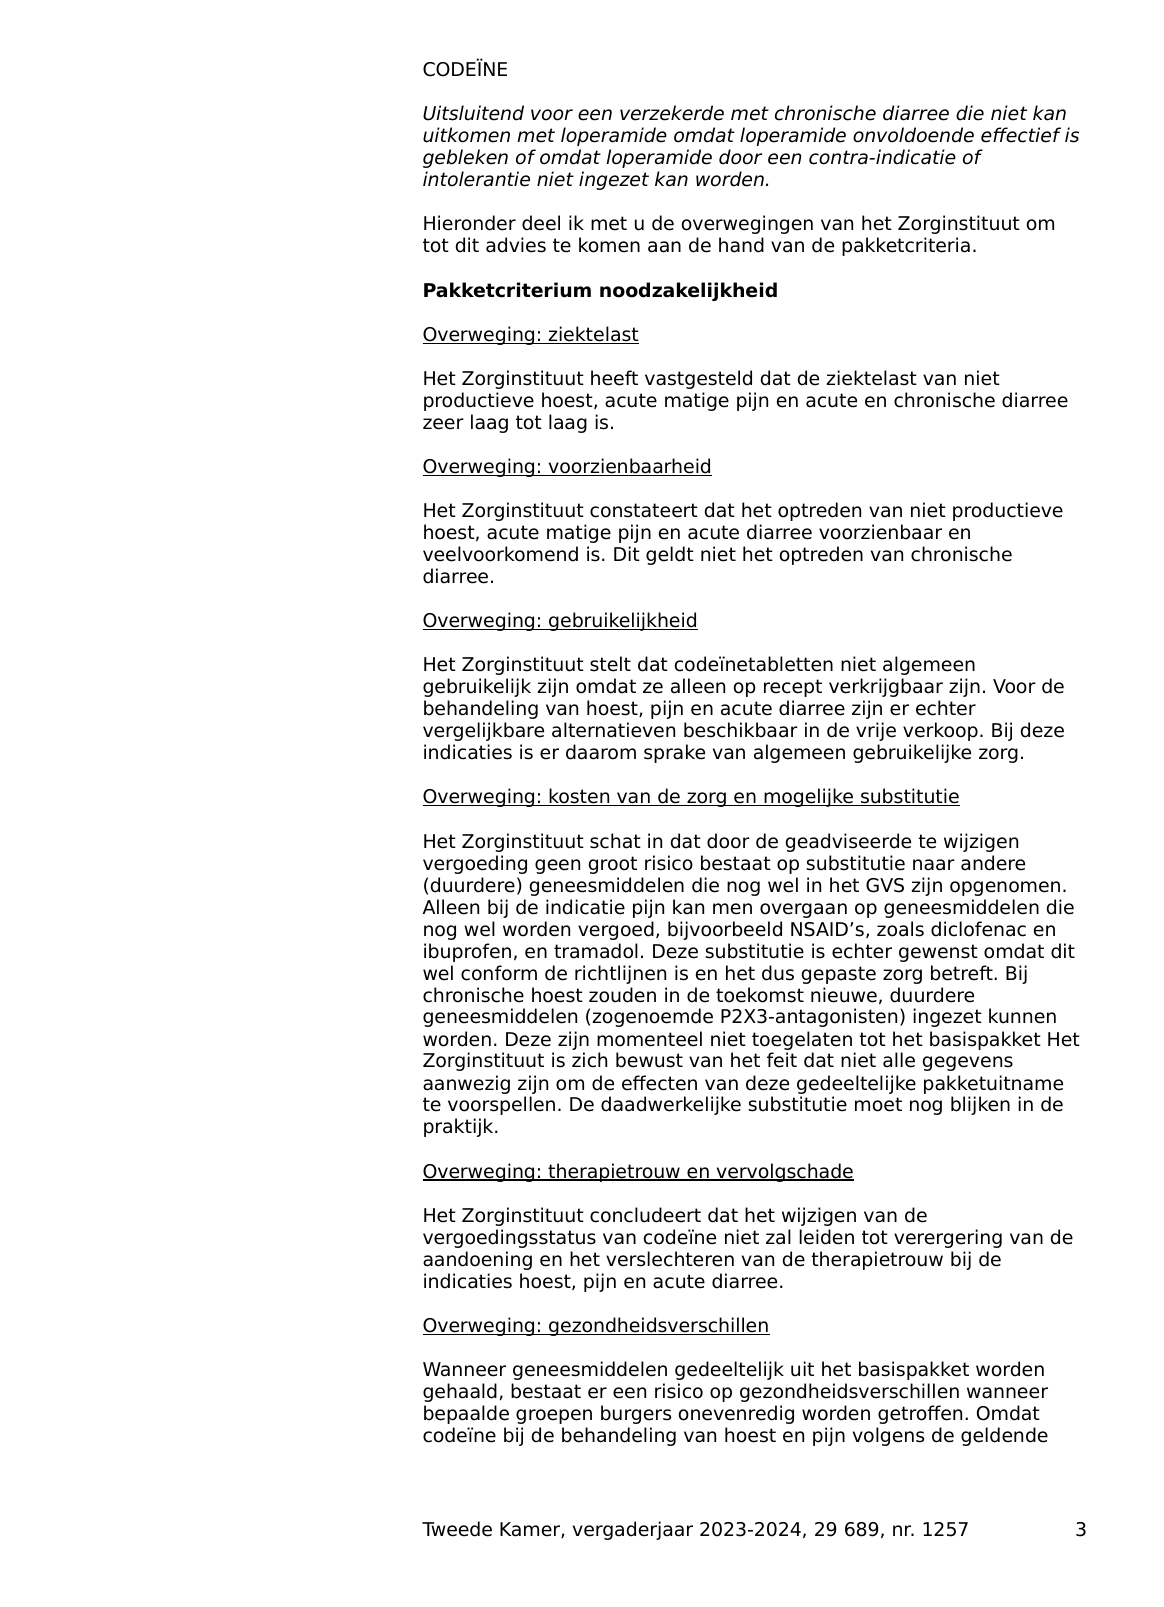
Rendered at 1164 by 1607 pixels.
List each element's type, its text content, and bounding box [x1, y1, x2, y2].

subtitle Overweging: gebruikelijkheid [422, 610, 1087, 632]
text Uitsluitend voor een verzekerde met chronische diarree die niet kan uitkomen met loperamide omdat loperamide onvoldoende effectief is gebleken of omdat loperamide door een contra-indicatie of intolerantie niet ingezet kan worden. [422, 103, 1087, 191]
text Het Zorginstituut concludeert dat het wijzigen van de vergoedingsstatus van codeïne niet zal leiden tot verergering van de aandoening en het verslechteren van de therapietrouw bij de indicaties hoest, pijn en acute diarree. [422, 1205, 1087, 1293]
subtitle Pakketcriterium noodzakelijkheid [422, 279, 1087, 301]
text Hieronder deel ik met u de overwegingen van het Zorginstituut om tot dit advies te komen aan de hand van de pakketcriteria. [422, 213, 1087, 257]
text Het Zorginstituut stelt dat codeïnetabletten niet algemeen gebruikelijk zijn omdat ze alleen op recept verkrijgbaar zijn. Voor de behandeling van hoest, pijn en acute diarree zijn er echter vergelijkbare alternatieven beschikbaar in de vrije verkoop. Bij deze indicaties is er daarom sprake van algemeen gebruikelijke zorg. [422, 654, 1087, 764]
subtitle CODEÏNE [422, 59, 1087, 81]
subtitle Overweging: ziektelast [422, 324, 1087, 346]
subtitle Overweging: gezondheidsverschillen [422, 1315, 1087, 1337]
text Het Zorginstituut constateert dat het optreden van niet productieve hoest, acute matige pijn en acute diarree voorzienbaar en veelvoorkomend is. Dit geldt niet het optreden van chronische diarree. [422, 500, 1087, 588]
text Het Zorginstituut heeft vastgesteld dat de ziektelast van niet productieve hoest, acute matige pijn en acute en chronische diarree zeer laag tot laag is. [422, 368, 1087, 434]
subtitle Overweging: kosten van de zorg en mogelijke substitutie [422, 786, 1087, 808]
text Het Zorginstituut schat in dat door de geadviseerde te wijzigen vergoeding geen groot risico bestaat op substitutie naar andere (duurdere) geneesmiddelen die nog wel in het GVS zijn opgenomen. Alleen bij de indicatie pijn kan men overgaan op geneesmiddelen die nog wel worden vergoed, bijvoorbeeld NSAID’s, zoals diclofenac en ibuprofen, en tramadol. Deze substitutie is echter gewenst omdat dit wel conform de richtlijnen is en het dus gepaste zorg betreft. Bij chronische hoest zouden in de toekomst nieuwe, duurdere geneesmiddelen (zogenoemde P2X3-antagonisten) ingezet kunnen worden. Deze zijn momenteel niet toegelaten tot het basispakket Het Zorginstituut is zich bewust van het feit dat niet alle gegevens aanwezig zijn om de effecten van deze gedeeltelijke pakketuitname te voorspellen. De daadwerkelijke substitutie moet nog blijken in de praktijk. [422, 831, 1087, 1138]
subtitle Overweging: voorzienbaarheid [422, 456, 1087, 478]
subtitle Overweging: therapietrouw en vervolgschade [422, 1161, 1087, 1182]
text Wanneer geneesmiddelen gedeeltelijk uit het basispakket worden gehaald, bestaat er een risico op gezondheidsverschillen wanneer bepaalde groepen burgers onevenredig worden getroffen. Omdat codeïne bij de behandeling van hoest en pijn volgens de geldende [422, 1359, 1087, 1447]
